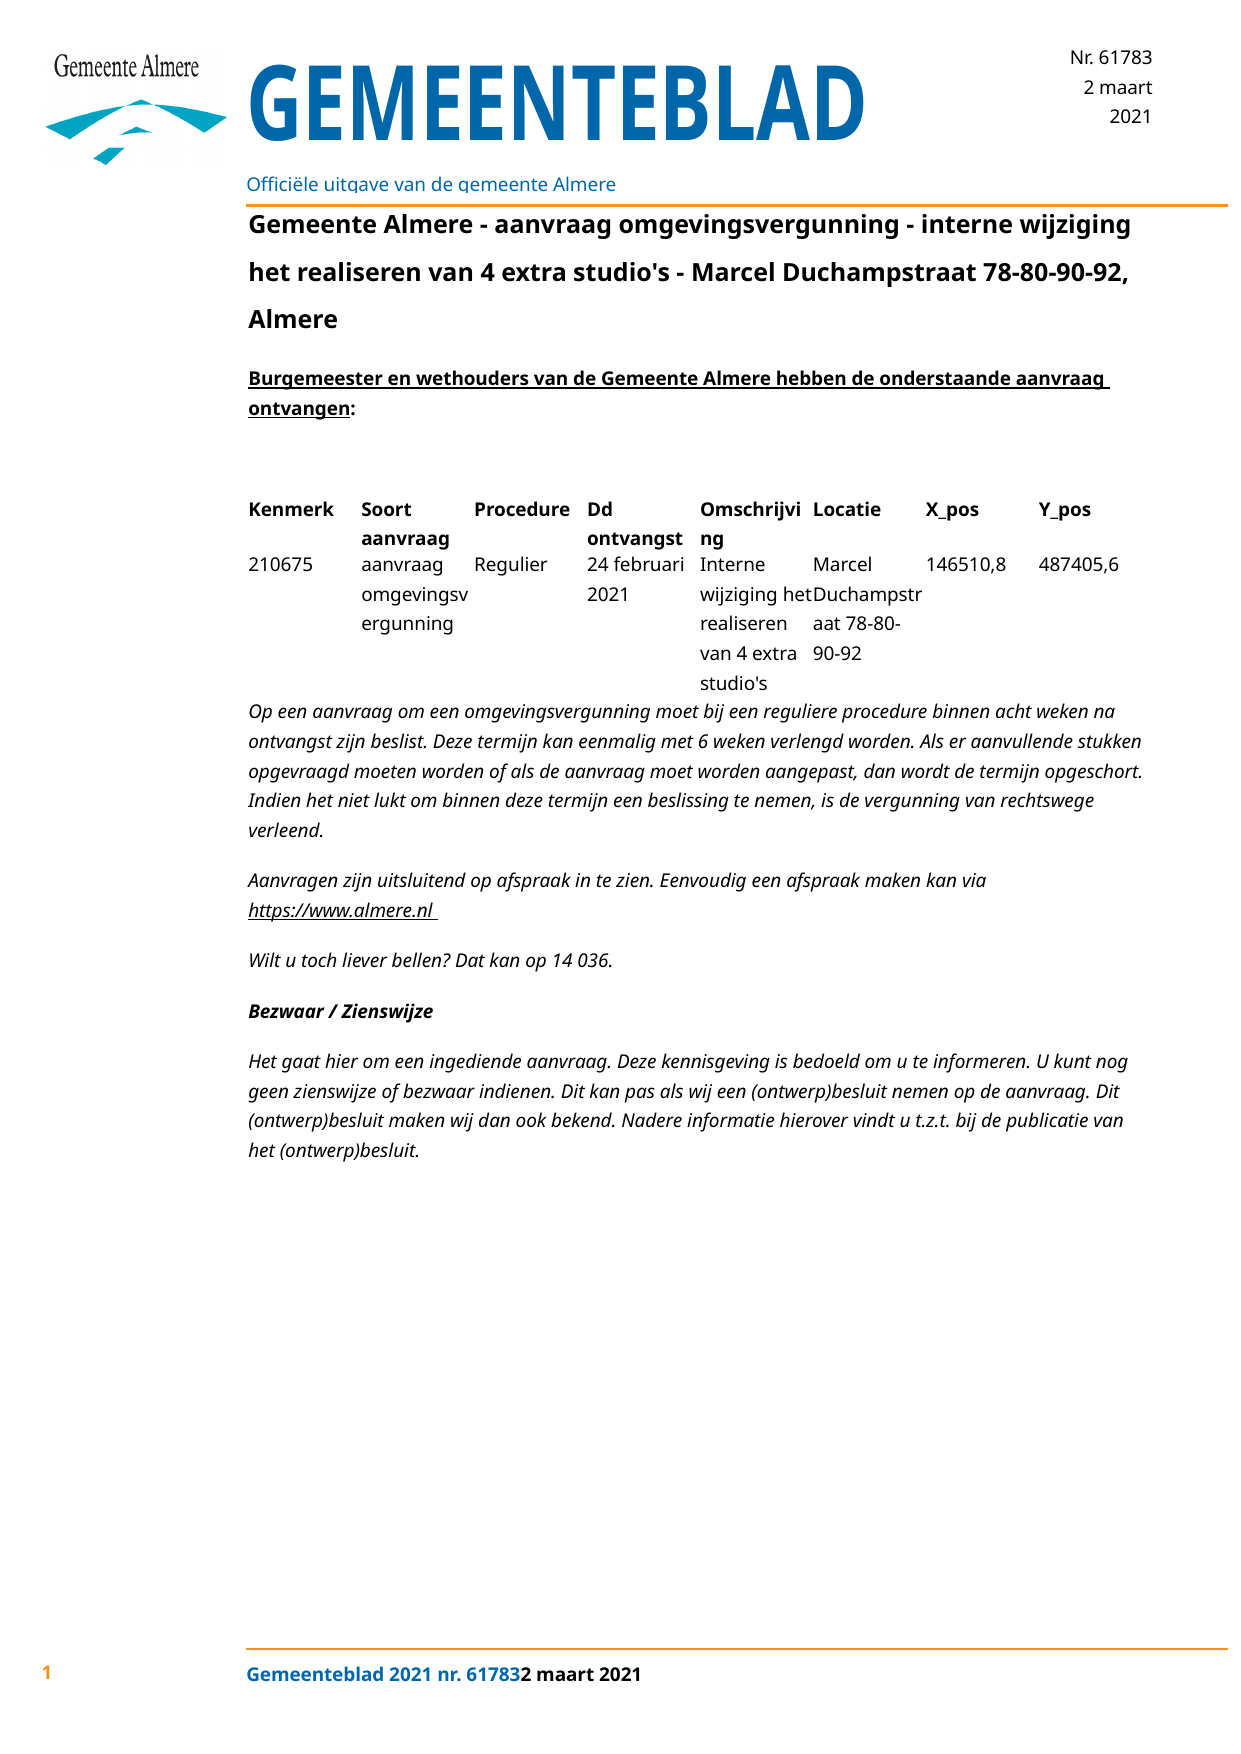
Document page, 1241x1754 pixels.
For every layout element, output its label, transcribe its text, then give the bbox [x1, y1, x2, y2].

text Gemeente Almere - aanvraag omgevingsvergunning - interne wijziging het realiseren van 4 extra studio's - Marcel Duchampstraat 78-80-90-92, Almere [248, 207, 1152, 336]
table_header Soort aanvraag [361, 496, 474, 551]
text Bezwaar / Zienswijze [248, 998, 1152, 1023]
text Wilt u toch liever bellen? Dat kan op 14 036. [248, 947, 1152, 973]
table_cell Regulier [474, 551, 587, 695]
table_cell 146510,8 [926, 551, 1038, 695]
picture [41, 47, 231, 172]
table_header Dd ontvangst [587, 496, 700, 551]
table_header Kenmerk [248, 496, 361, 551]
text Burgemeester en wethouders van de Gemeente Almere hebben de onderstaande aanvraag ontvangen: [248, 366, 1152, 421]
table_cell Interne wijziging het realiseren van 4 extra studio's [700, 551, 813, 695]
text Aanvragen zijn uitsluitend op afspraak in te zien. Eenvoudig een afspraak maken kan via https://www.almere.nl [248, 867, 1152, 923]
table_cell 210675 [248, 551, 361, 695]
table_cell Marcel Duchampstraat 78-80-90-92 [813, 551, 926, 695]
table_header Locatie [813, 496, 926, 551]
table_header Omschrijving [700, 496, 813, 551]
table_cell aanvraag omgevingsvergunning [361, 551, 474, 695]
table_header Procedure [474, 496, 587, 551]
text Op een aanvraag om een omgevingsvergunning moet bij een reguliere procedure binnen acht weken na ontvangst zijn beslist. Deze termijn kan eenmalig met 6 weken verlengd worden. Als er aanvullende stukken opgevraagd moeten worden of als de aanvraag moet worden aangepast, dan wordt de termijn opgeschort. Indien het niet lukt om binnen deze termijn een beslissing te nemen, is de vergunning van rechtswege verleend. [248, 699, 1152, 843]
table_cell 487405,6 [1039, 551, 1152, 695]
table_header X_pos [926, 496, 1038, 551]
table_cell 24 februari 2021 [587, 551, 700, 695]
text Het gaat hier om een ingediende aanvraag. Deze kennisgeving is bedoeld om u te informeren. U kunt nog geen zienswijze of bezwaar indienen. Dit kan pas als wij een (ontwerp)besluit nemen op de aanvraag. Dit (ontwerp)besluit maken wij dan ook bekend. Nadere informatie hierover vindt u t.z.t. bij de publicatie van het (ontwerp)besluit. [248, 1048, 1152, 1163]
table_header Y_pos [1039, 496, 1152, 551]
